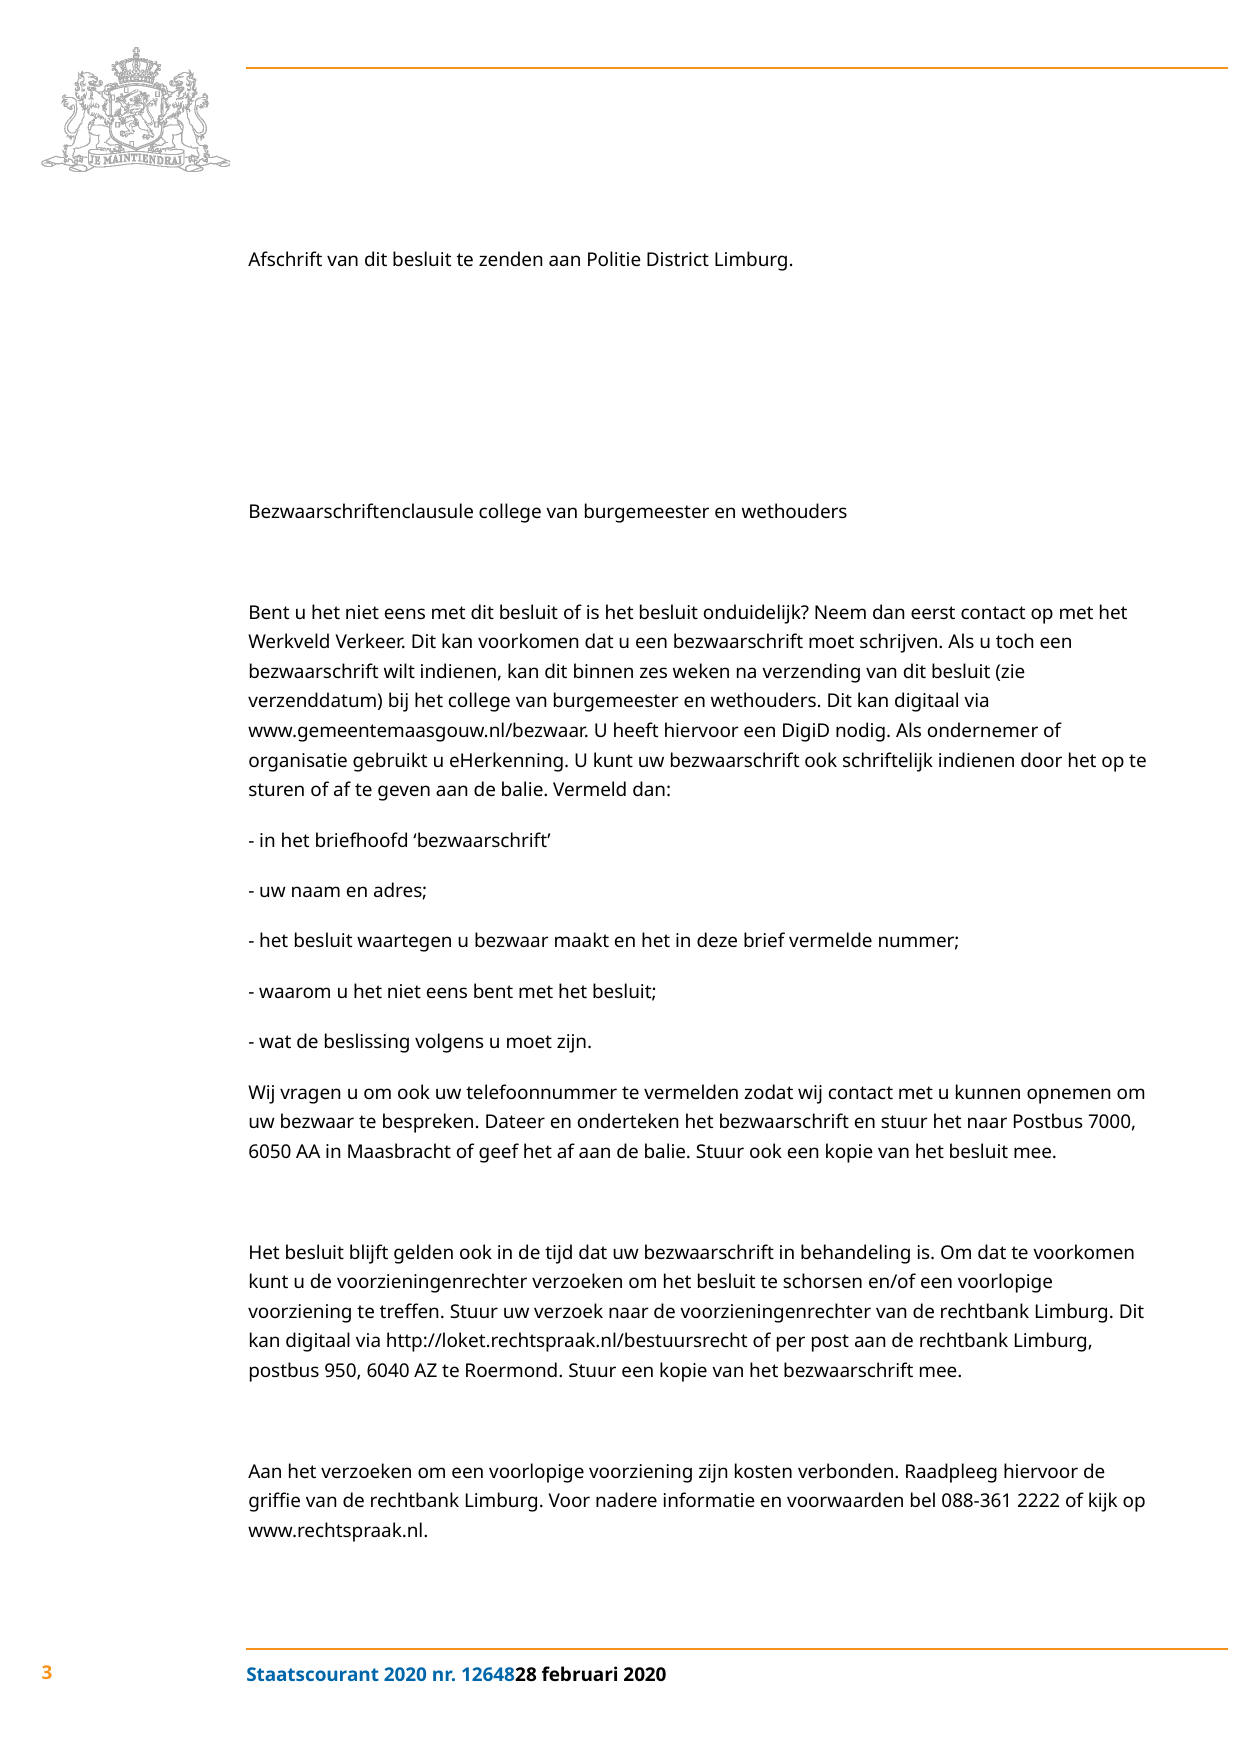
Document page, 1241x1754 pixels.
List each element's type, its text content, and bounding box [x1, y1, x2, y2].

text - het besluit waartegen u bezwaar maakt en het in deze brief vermelde nummer; [248, 928, 1152, 953]
text Aan het verzoeken om een voorlopige voorziening zijn kosten verbonden. Raadpleeg hiervoor de griffie van de rechtbank Limburg. Voor nadere informatie en voorwaarden bel 088-361 2222 of kijk op www.rechtspraak.nl. [248, 1458, 1152, 1543]
text - uw naam en adres; [248, 877, 1152, 903]
text Afschrift van dit besluit te zenden aan Politie District Limburg. [248, 246, 1152, 272]
text - wat de beslissing volgens u moet zijn. [248, 1028, 1152, 1054]
picture [41, 47, 231, 172]
text - in het briefhoofd ‘bezwaarschrift’ [248, 827, 1152, 853]
text Bent u het niet eens met dit besluit of is het besluit onduidelijk? Neem dan eerst contact op met het Werkveld Verkeer. Dit kan voorkomen dat u een bezwaarschrift moet schrijven. Als u toch een bezwaarschrift wilt indienen, kan dit binnen zes weken na verzending van dit besluit (zie verzenddatum) bij het college van burgemeester en wethouders. Dit kan digitaal via www.gemeentemaasgouw.nl/bezwaar. U heeft hiervoor een DigiD nodig. Als ondernemer of organisatie gebruikt u eHerkenning. U kunt uw bezwaarschrift ook schriftelijk indienen door het op te sturen of af te geven aan de balie. Vermeld dan: [248, 599, 1152, 802]
text Bezwaarschriftenclausule college van burgemeester en wethouders [248, 498, 1152, 524]
text Het besluit blijft gelden ook in de tijd dat uw bezwaarschrift in behandeling is. Om dat te voorkomen kunt u de voorzieningenrechter verzoeken om het besluit te schorsen en/of een voorlopige voorziening te treffen. Stuur uw verzoek naar de voorzieningenrechter van de rechtbank Limburg. Dit kan digitaal via http://loket.rechtspraak.nl/bestuursrecht of per post aan de rechtbank Limburg, postbus 950, 6040 AZ te Roermond. Stuur een kopie van het bezwaarschrift mee. [248, 1239, 1152, 1383]
text - waarom u het niet eens bent met het besluit; [248, 978, 1152, 1004]
text Wij vragen u om ook uw telefoonnummer te vermelden zodat wij contact met u kunnen opnemen om uw bezwaar te bespreken. Dateer en onderteken het bezwaarschrift en stuur het naar Postbus 7000, 6050 AA in Maasbracht of geef het af aan de balie. Stuur ook een kopie van het besluit mee. [248, 1079, 1152, 1164]
